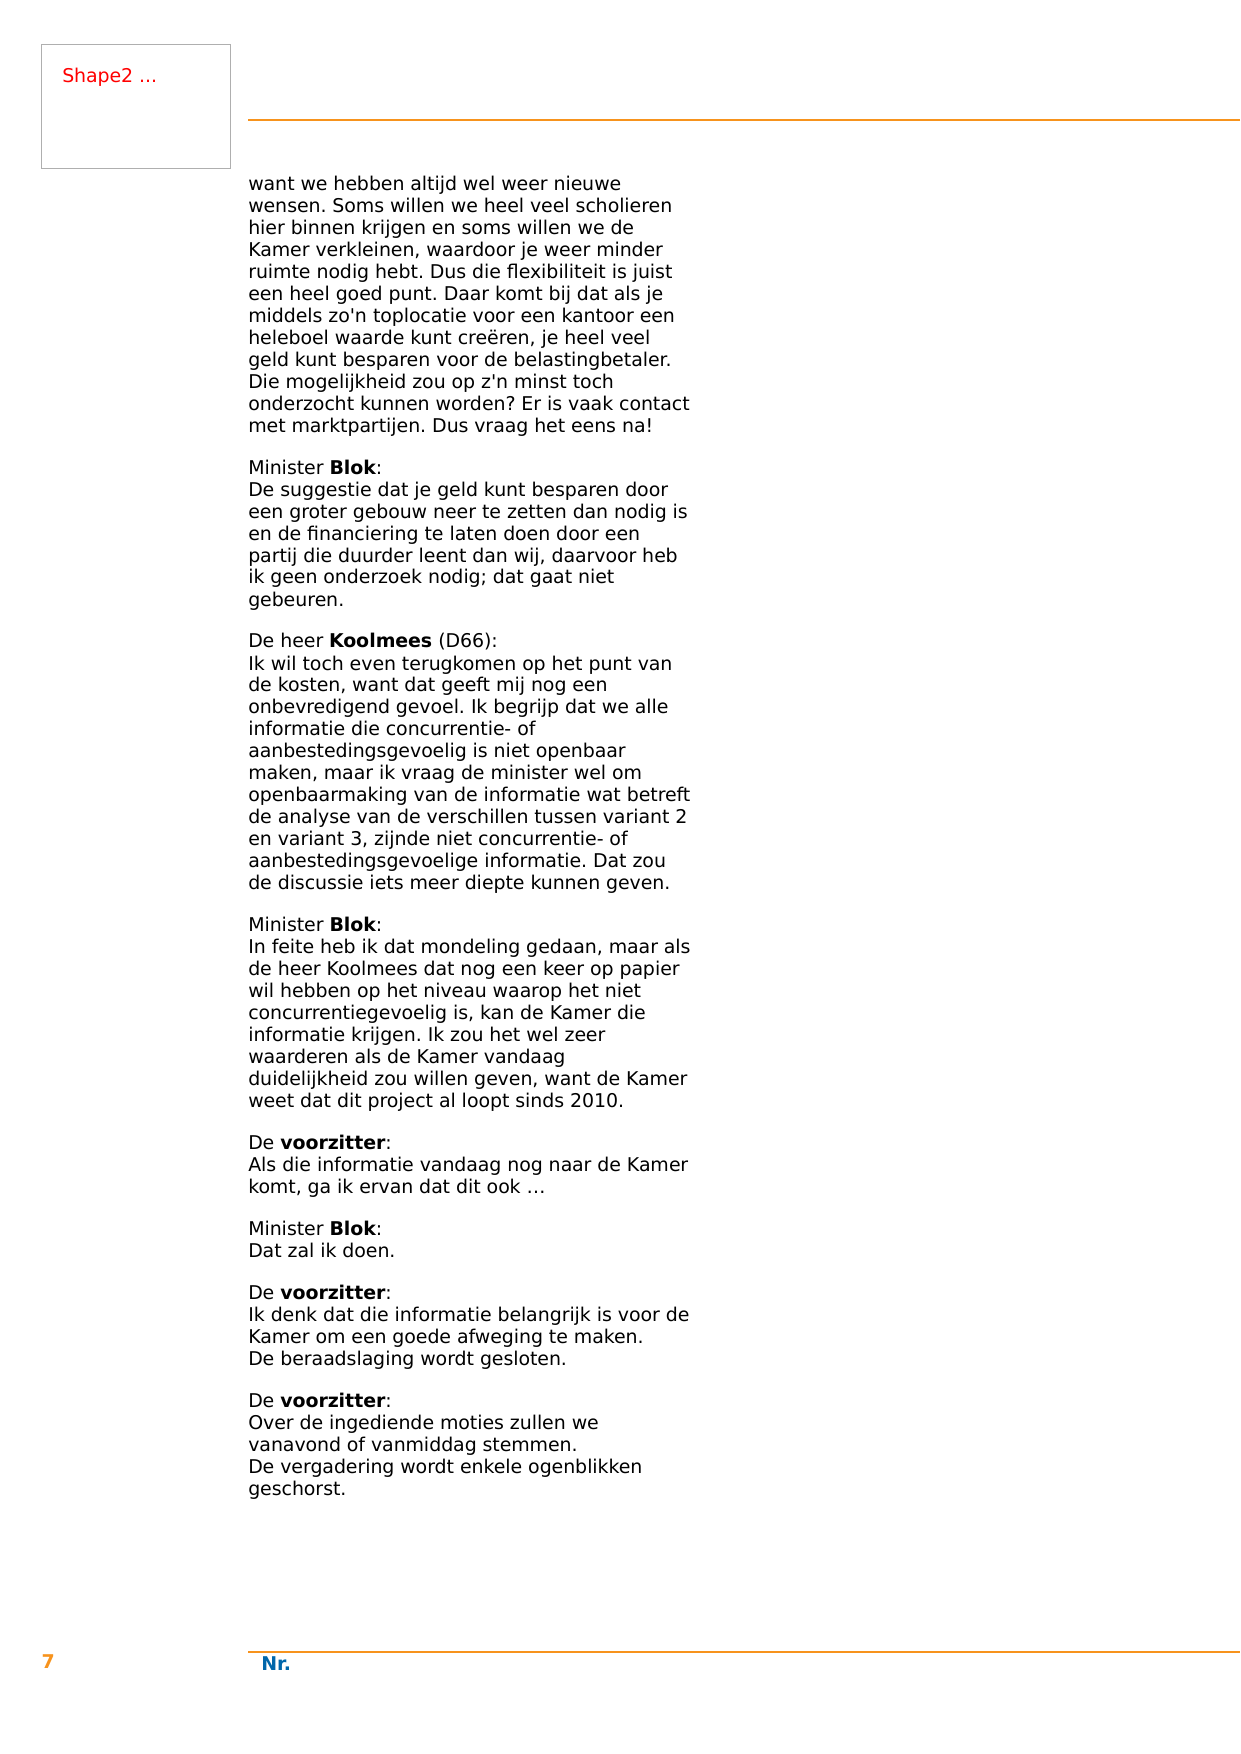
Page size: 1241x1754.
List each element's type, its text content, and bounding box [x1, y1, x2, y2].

text De suggestie dat je geld kunt besparen door een groter gebouw neer te zetten dan nodig is en de financiering te laten doen door een partij die duurder leent dan wij, daarvoor heb ik geen onderzoek nodig; dat gaat niet gebeuren. [248, 478, 691, 610]
text want we hebben altijd wel weer nieuwe wensen. Soms willen we heel veel scholieren hier binnen krijgen en soms willen we de Kamer verkleinen, waardoor je weer minder ruimte nodig hebt. Dus die flexibiliteit is juist een heel goed punt. Daar komt bij dat als je middels zo'n toplocatie voor een kantoor een heleboel waarde kunt creëren, je heel veel geld kunt besparen voor de belastingbetaler. Die mogelijkheid zou op z'n minst toch onderzocht kunnen worden? Er is vaak contact met marktpartijen. Dus vraag het eens na! [248, 173, 691, 437]
text De heer Koolmees (D66): [248, 630, 691, 652]
text Dat zal ik doen. [248, 1240, 691, 1262]
text Minister Blok: [248, 1218, 691, 1240]
text In feite heb ik dat mondeling gedaan, maar als de heer Koolmees dat nog een keer op papier wil hebben op het niveau waarop het niet concurrentiegevoelig is, kan de Kamer die informatie krijgen. Ik zou het wel zeer waarderen als de Kamer vandaag duidelijkheid zou willen geven, want de Kamer weet dat dit project al loopt sinds 2010. [248, 936, 691, 1112]
text De beraadslaging wordt gesloten. [248, 1348, 691, 1370]
text De voorzitter: [248, 1132, 691, 1154]
text Als die informatie vandaag nog naar de Kamer komt, ga ik ervan dat dit ook … [248, 1154, 691, 1198]
text De voorzitter: [248, 1390, 691, 1412]
text De voorzitter: [248, 1282, 691, 1304]
text Over de ingediende moties zullen we vanavond of vanmiddag stemmen. [248, 1412, 691, 1456]
text Ik denk dat die informatie belangrijk is voor de Kamer om een goede afweging te maken. [248, 1304, 691, 1348]
text Ik wil toch even terugkomen op het punt van de kosten, want dat geeft mij nog een onbevredigend gevoel. Ik begrijp dat we alle informatie die concurrentie- of aanbestedingsgevoelig is niet openbaar maken, maar ik vraag de minister wel om openbaarmaking van de informatie wat betreft de analyse van de verschillen tussen variant 2 en variant 3, zijnde niet concurrentie- of aanbestedingsgevoelige informatie. Dat zou de discussie iets meer diepte kunnen geven. [248, 652, 691, 894]
text Minister Blok: [248, 914, 691, 936]
text De vergadering wordt enkele ogenblikken geschorst. [248, 1456, 691, 1500]
text Minister Blok: [248, 457, 691, 478]
